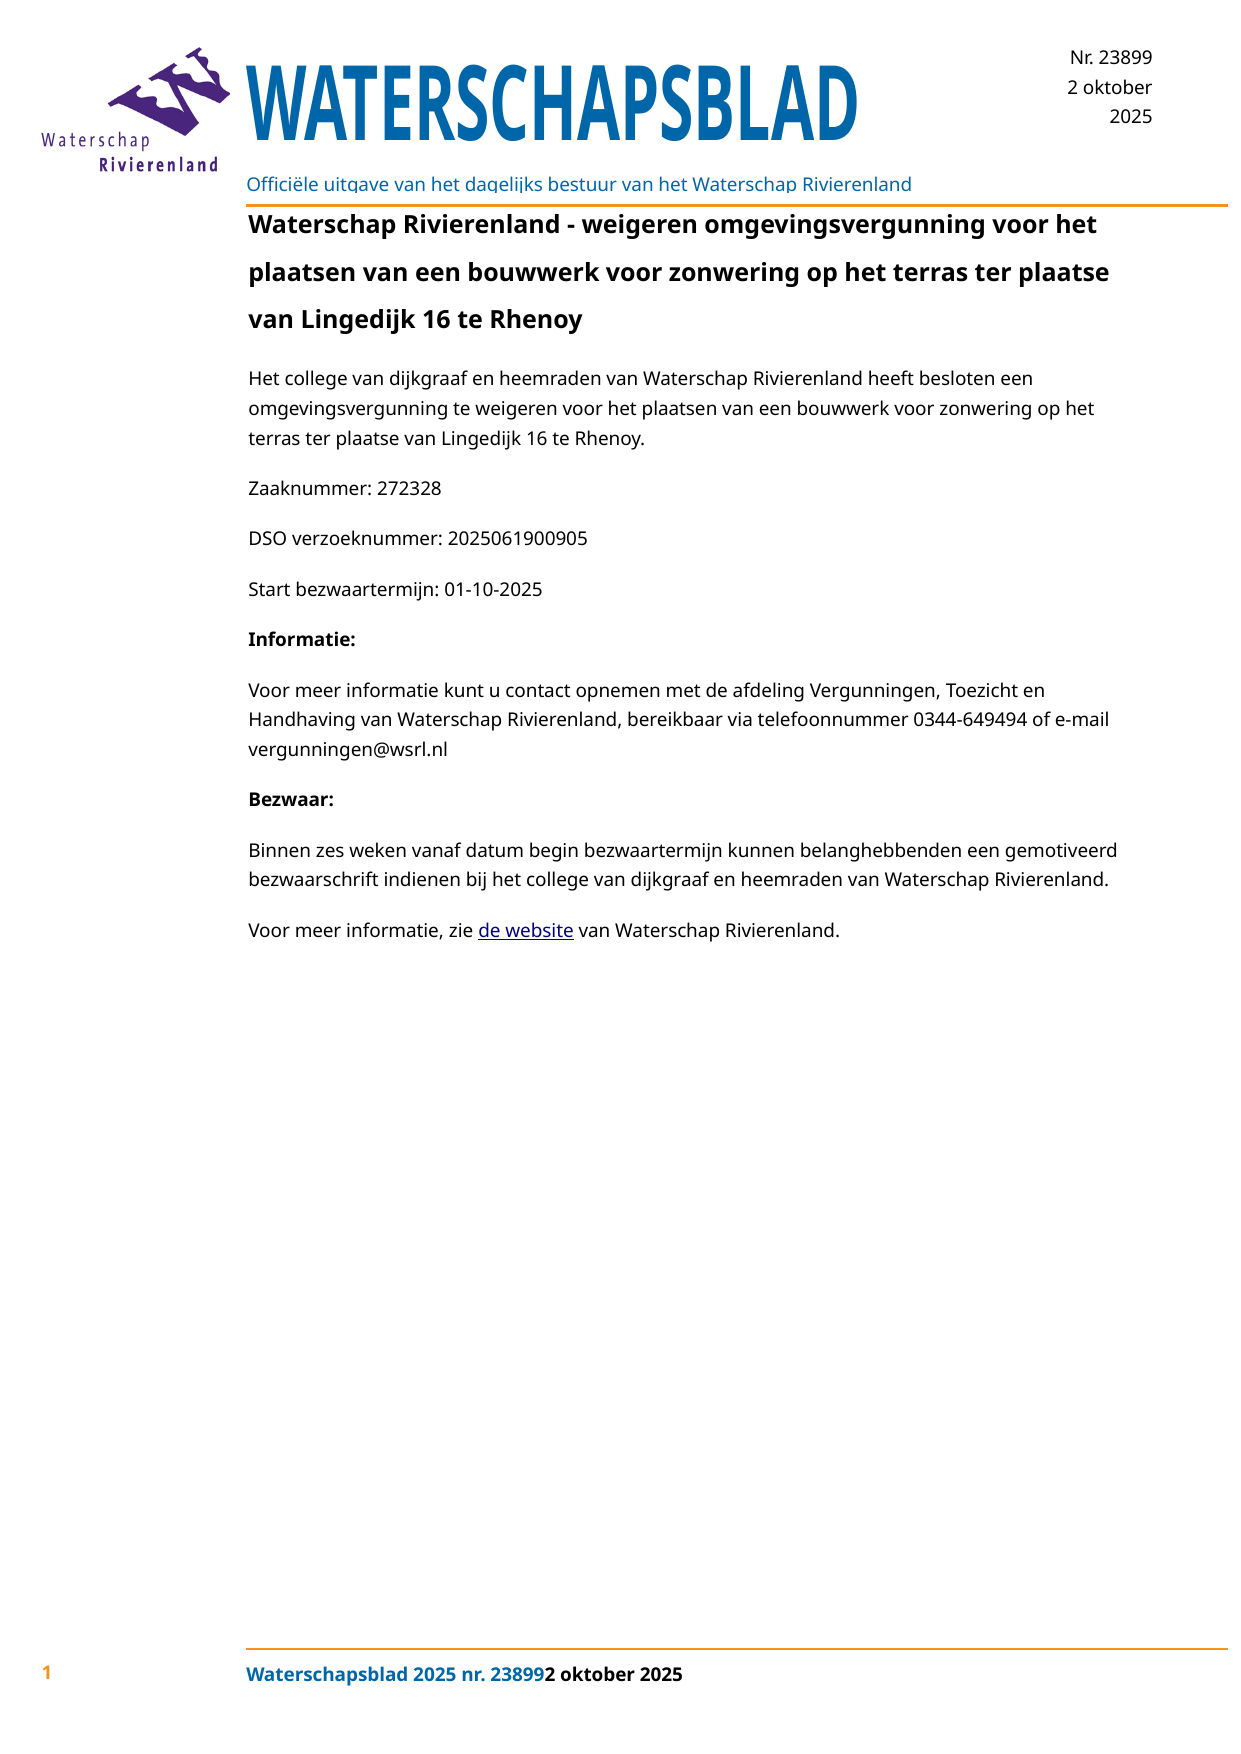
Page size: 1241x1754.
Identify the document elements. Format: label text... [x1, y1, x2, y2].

text Het college van dijkgraaf en heemraden van Waterschap Rivierenland heeft besloten een omgevingsvergunning te weigeren voor het plaatsen van een bouwwerk voor zonwering op het terras ter plaatse van Lingedijk 16 te Rhenoy. [248, 366, 1152, 450]
text Waterschap Rivierenland - weigeren omgevingsvergunning voor het plaatsen van een bouwwerk voor zonwering op het terras ter plaatse van Lingedijk 16 te Rhenoy [248, 207, 1152, 336]
text Voor meer informatie kunt u contact opnemen met de afdeling Vergunningen, Toezicht en Handhaving van Waterschap Rivierenland, bereikbaar via telefoonnummer 0344-649494 of e-mail vergunningen@wsrl.nl [248, 677, 1152, 762]
text DSO verzoeknummer: 2025061900905 [248, 526, 1152, 551]
text Zaaknummer: 272328 [248, 475, 1152, 501]
text Informatie: [248, 626, 1152, 652]
text Start bezwaartermijn: 01-10-2025 [248, 576, 1152, 602]
text Binnen zes weken vanaf datum begin bezwaartermijn kunnen belanghebbenden een gemotiveerd bezwaarschrift indienen bij het college van dijkgraaf en heemraden van Waterschap Rivierenland. [248, 837, 1152, 892]
text Bezwaar: [248, 786, 1152, 812]
picture [41, 47, 231, 172]
text Voor meer informatie, zie de website van Waterschap Rivierenland. [248, 917, 1152, 942]
